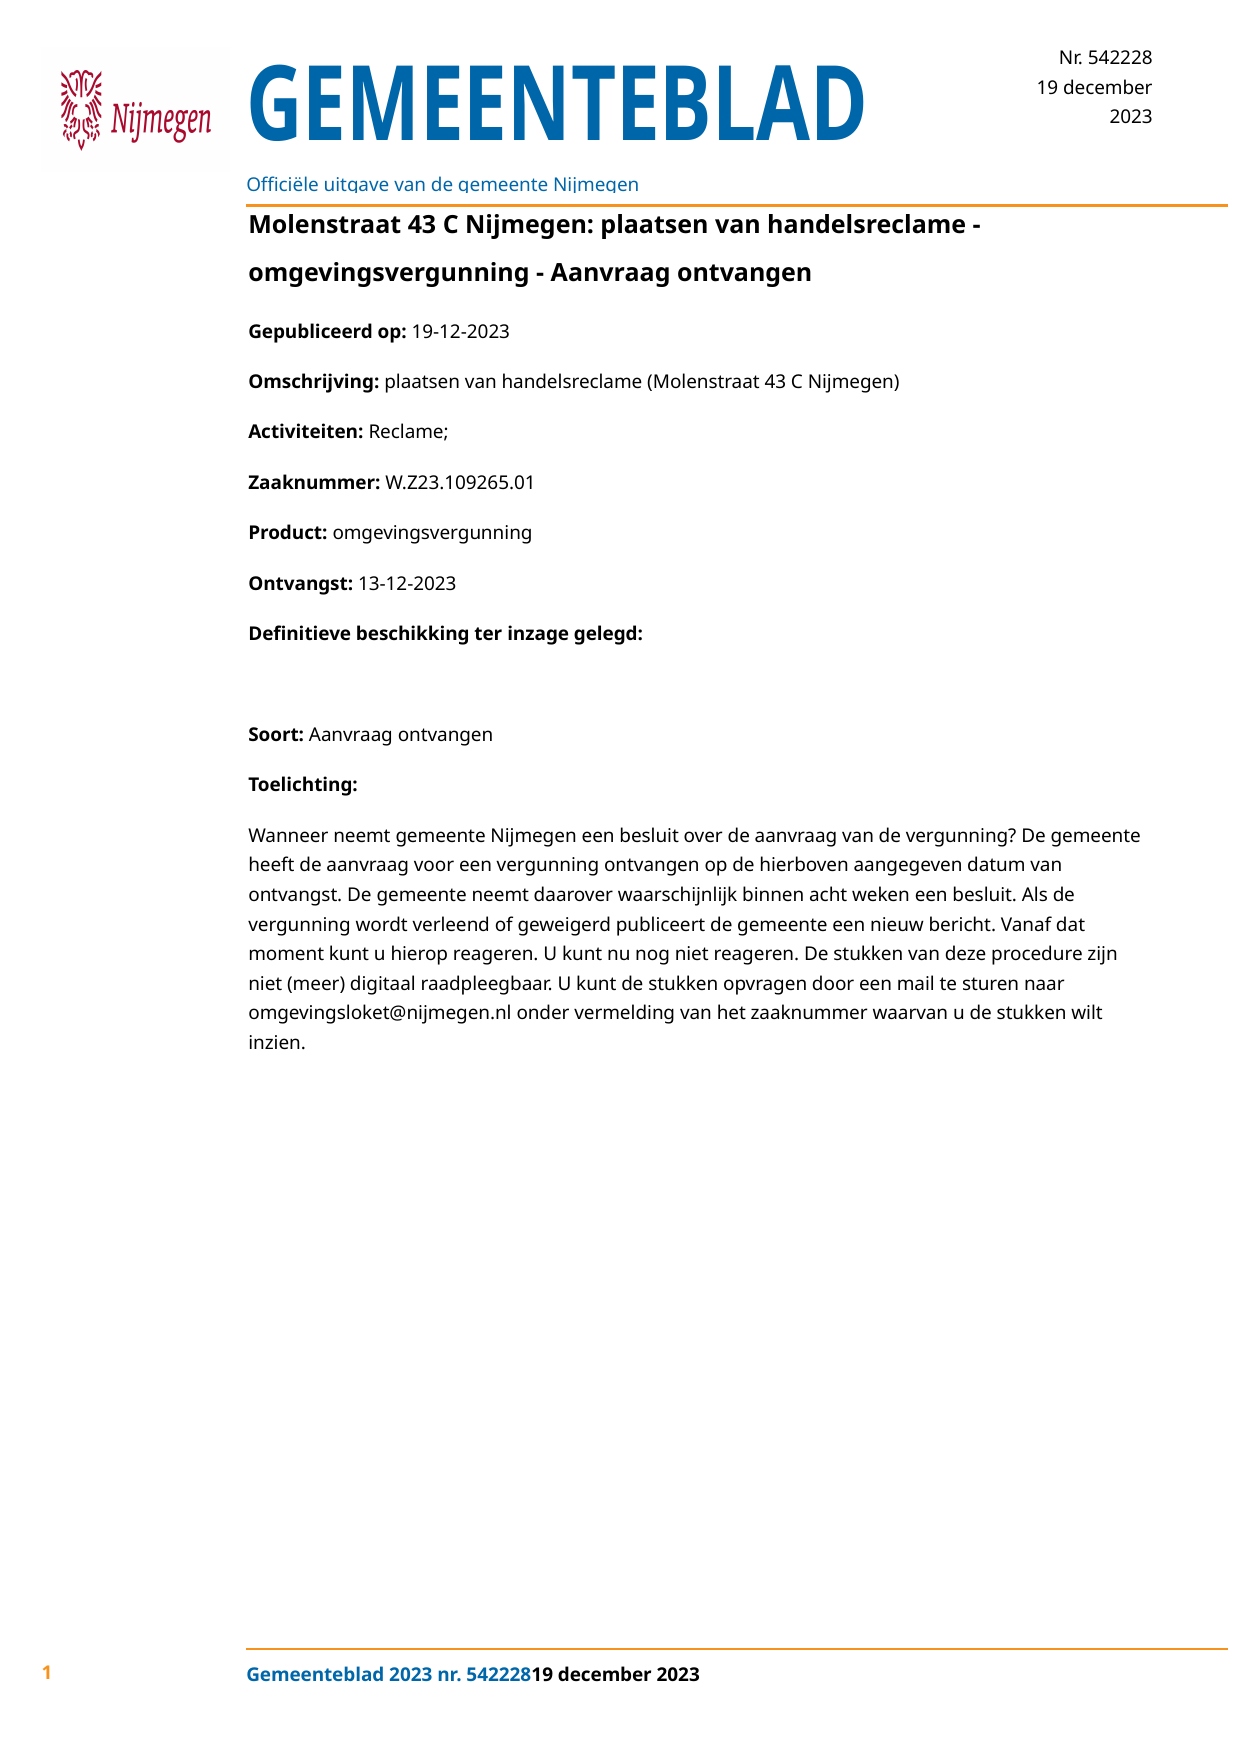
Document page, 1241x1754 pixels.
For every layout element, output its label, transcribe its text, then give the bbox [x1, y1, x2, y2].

text Wanneer neemt gemeente Nijmegen een besluit over de aanvraag van de vergunning? De gemeente heeft de aanvraag voor een vergunning ontvangen op de hierboven aangegeven datum van ontvangst. De gemeente neemt daarover waarschijnlijk binnen acht weken een besluit. Als de vergunning wordt verleend of geweigerd publiceert de gemeente een nieuw bericht. Vanaf dat moment kunt u hierop reageren. U kunt nu nog niet reageren. De stukken van deze procedure zijn niet (meer) digitaal raadpleegbaar. U kunt de stukken opvragen door een mail te sturen naar omgevingsloket@nijmegen.nl onder vermelding van het zaaknummer waarvan u de stukken wilt inzien. [248, 822, 1152, 1055]
text Activiteiten: Reclame; [248, 419, 1152, 444]
picture [41, 47, 231, 172]
text Product: omgevingsvergunning [248, 519, 1152, 545]
text Molenstraat 43 C Nijmegen: plaatsen van handelsreclame - omgevingsvergunning - Aanvraag ontvangen [248, 207, 1152, 288]
text Omschrijving: plaatsen van handelsreclame (Molenstraat 43 C Nijmegen) [248, 368, 1152, 394]
text Toelichting: [248, 772, 1152, 797]
text Soort: Aanvraag ontvangen [248, 721, 1152, 747]
text Zaaknummer: W.Z23.109265.01 [248, 469, 1152, 495]
text Gepubliceerd op: 19-12-2023 [248, 318, 1152, 344]
text Definitieve beschikking ter inzage gelegd: [248, 620, 1152, 646]
text Ontvangst: 13-12-2023 [248, 570, 1152, 596]
